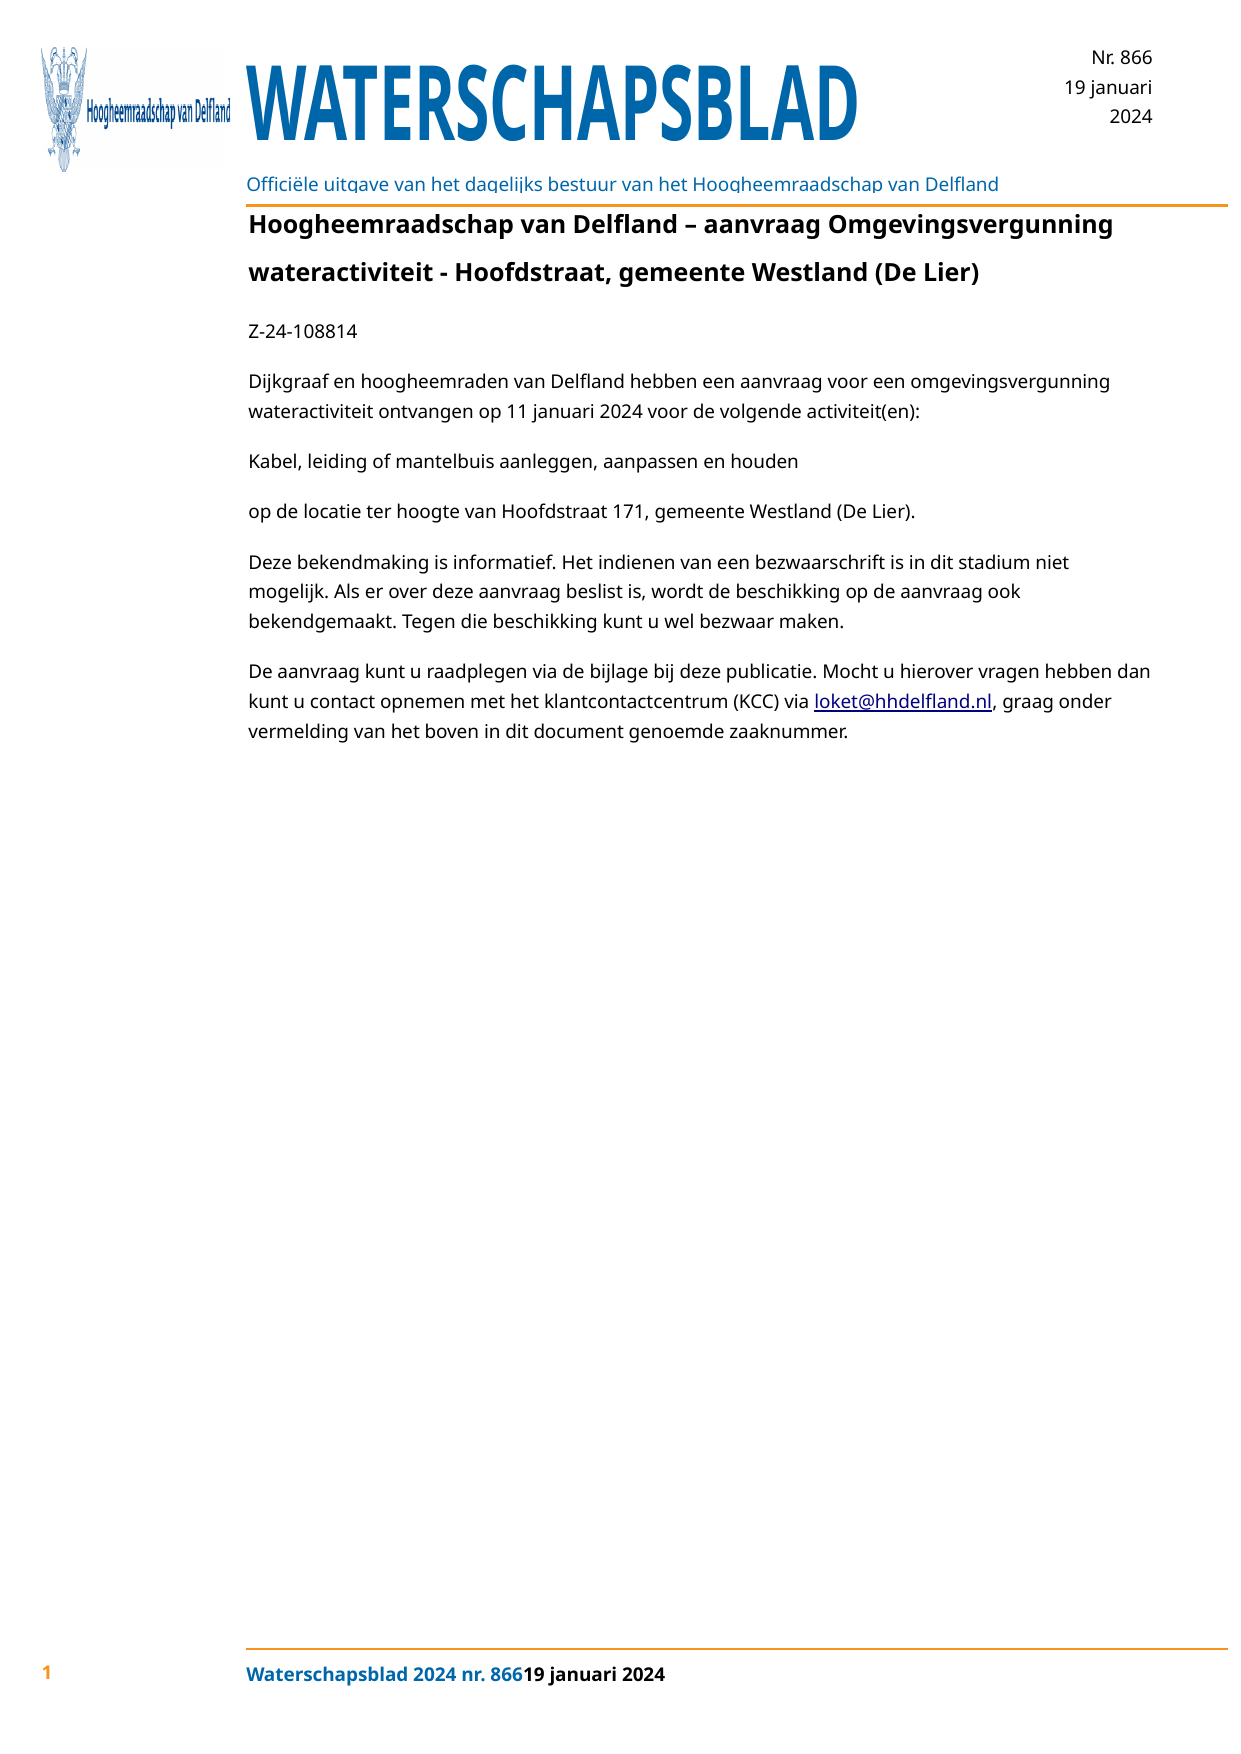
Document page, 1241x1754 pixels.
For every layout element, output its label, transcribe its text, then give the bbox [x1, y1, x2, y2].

text Dijkgraaf en hoogheemraden van Delfland hebben een aanvraag voor een omgevingsvergunning wateractiviteit ontvangen op 11 januari 2024 voor de volgende activiteit(en): [248, 368, 1152, 424]
text Hoogheemraadschap van Delfland – aanvraag Omgevingsvergunning wateractiviteit - Hoofdstraat, gemeente Westland (De Lier) [248, 207, 1152, 288]
text Deze bekendmaking is informatief. Het indienen van een bezwaarschrift is in dit stadium niet mogelijk. Als er over deze aanvraag beslist is, wordt de beschikking op de aanvraag ook bekendgemaakt. Tegen die beschikking kunt u wel bezwaar maken. [248, 549, 1152, 634]
text op de locatie ter hoogte van Hoofdstraat 171, gemeente Westland (De Lier). [248, 499, 1152, 524]
picture [41, 47, 231, 172]
text Z-24-108814 [248, 318, 1152, 344]
text De aanvraag kunt u raadplegen via de bijlage bij deze publicatie. Mocht u hierover vragen hebben dan kunt u contact opnemen met het klantcontactcentrum (KCC) via loket@hhdelfland.nl, graag onder vermelding van het boven in dit document genoemde zaaknummer. [248, 659, 1152, 744]
text Kabel, leiding of mantelbuis aanleggen, aanpassen en houden [248, 448, 1152, 474]
